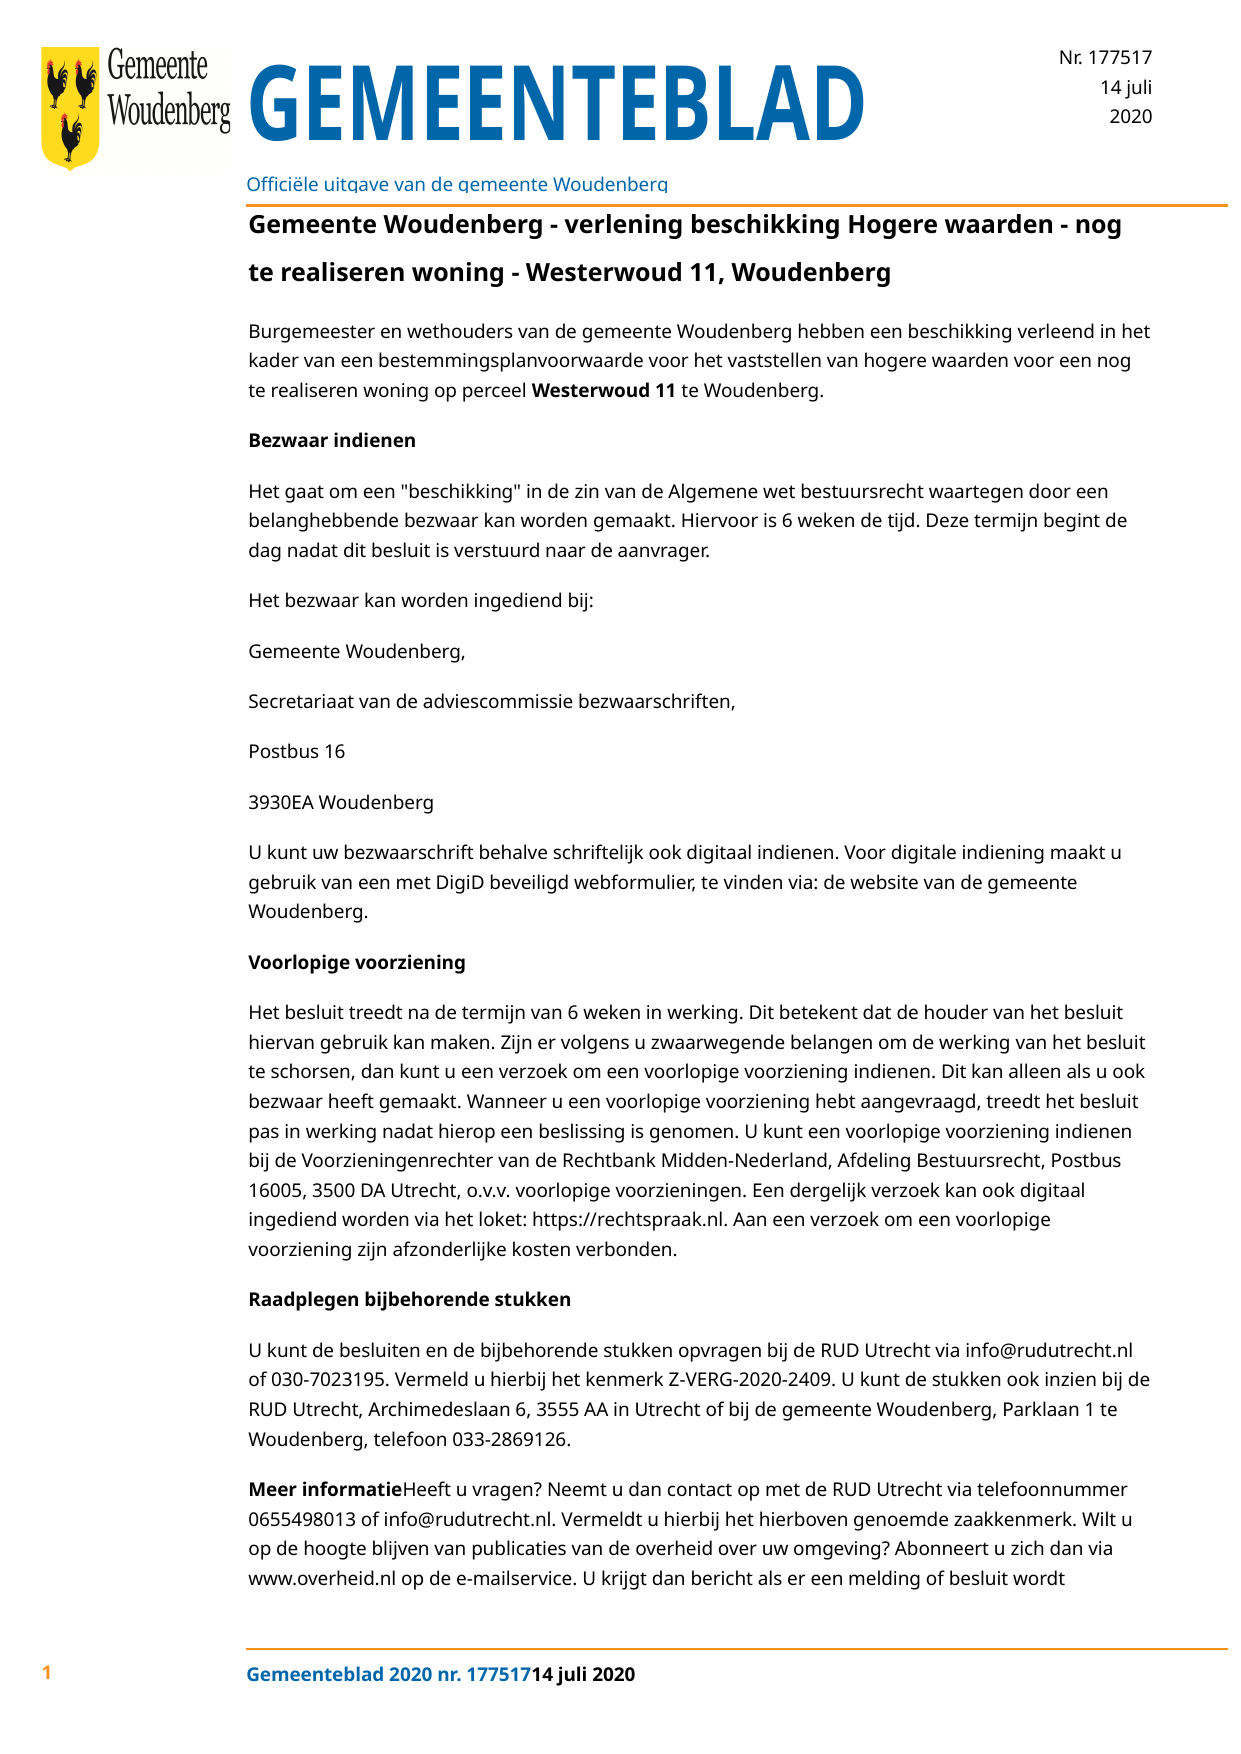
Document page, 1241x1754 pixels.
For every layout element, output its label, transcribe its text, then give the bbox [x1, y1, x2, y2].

text Het gaat om een "beschikking" in de zin van de Algemene wet bestuursrecht waartegen door een belanghebbende bezwaar kan worden gemaakt. Hiervoor is 6 weken de tijd. Deze termijn begint de dag nadat dit besluit is verstuurd naar de aanvrager. [248, 478, 1152, 563]
text Gemeente Woudenberg, [248, 638, 1152, 664]
text Gemeente Woudenberg - verlening beschikking Hogere waarden - nog te realiseren woning - Westerwoud 11, Woudenberg [248, 207, 1152, 288]
text Het besluit treedt na de termijn van 6 weken in werking. Dit betekent dat de houder van het besluit hiervan gebruik kan maken. Zijn er volgens u zwaarwegende belangen om de werking van het besluit te schorsen, dan kunt u een verzoek om een voorlopige voorziening indienen. Dit kan alleen als u ook bezwaar heeft gemaakt. Wanneer u een voorlopige voorziening hebt aangevraagd, treedt het besluit pas in werking nadat hierop een beslissing is genomen. U kunt een voorlopige voorziening indienen bij de Voorzieningenrechter van de Rechtbank Midden-Nederland, Afdeling Bestuursrecht, Postbus 16005, 3500 DA Utrecht, o.v.v. voorlopige voorzieningen. Een dergelijk verzoek kan ook digitaal ingediend worden via het loket: https://rechtspraak.nl. Aan een verzoek om een voorlopige voorziening zijn afzonderlijke kosten verbonden. [248, 999, 1152, 1262]
text Bezwaar indienen [248, 427, 1152, 453]
text Voorlopige voorziening [248, 949, 1152, 975]
text U kunt de besluiten en de bijbehorende stukken opvragen bij de RUD Utrecht via info@rudutrecht.nl of 030-7023195. Vermeld u hierbij het kenmerk Z-VERG-2020-2409. U kunt de stukken ook inzien bij de RUD Utrecht, Archimedeslaan 6, 3555 AA in Utrecht of bij de gemeente Woudenberg, Parklaan 1 te Woudenberg, telefoon 033-2869126. [248, 1337, 1152, 1452]
text Meer informatieHeeft u vragen? Neemt u dan contact op met de RUD Utrecht via telefoonnummer 0655498013 of info@rudutrecht.nl. Vermeldt u hierbij het hierboven genoemde zaakkenmerk. Wilt u op de hoogte blijven van publicaties van de overheid over uw omgeving? Abonneert u zich dan via www.overheid.nl op de e-mailservice. U krijgt dan bericht als er een melding of besluit wordt [248, 1476, 1152, 1591]
text Het bezwaar kan worden ingediend bij: [248, 587, 1152, 613]
picture [41, 47, 231, 172]
text Raadplegen bijbehorende stukken [248, 1287, 1152, 1312]
text U kunt uw bezwaarschrift behalve schriftelijk ook digitaal indienen. Voor digitale indiening maakt u gebruik van een met DigiD beveiligd webformulier, te vinden via: de website van de gemeente Woudenberg. [248, 839, 1152, 924]
text 3930EA Woudenberg [248, 789, 1152, 815]
text Postbus 16 [248, 739, 1152, 764]
text Burgemeester en wethouders van de gemeente Woudenberg hebben een beschikking verleend in het kader van een bestemmingsplanvoorwaarde voor het vaststellen van hogere waarden voor een nog te realiseren woning op perceel Westerwoud 11 te Woudenberg. [248, 318, 1152, 403]
text Secretariaat van de adviescommissie bezwaarschriften, [248, 688, 1152, 714]
